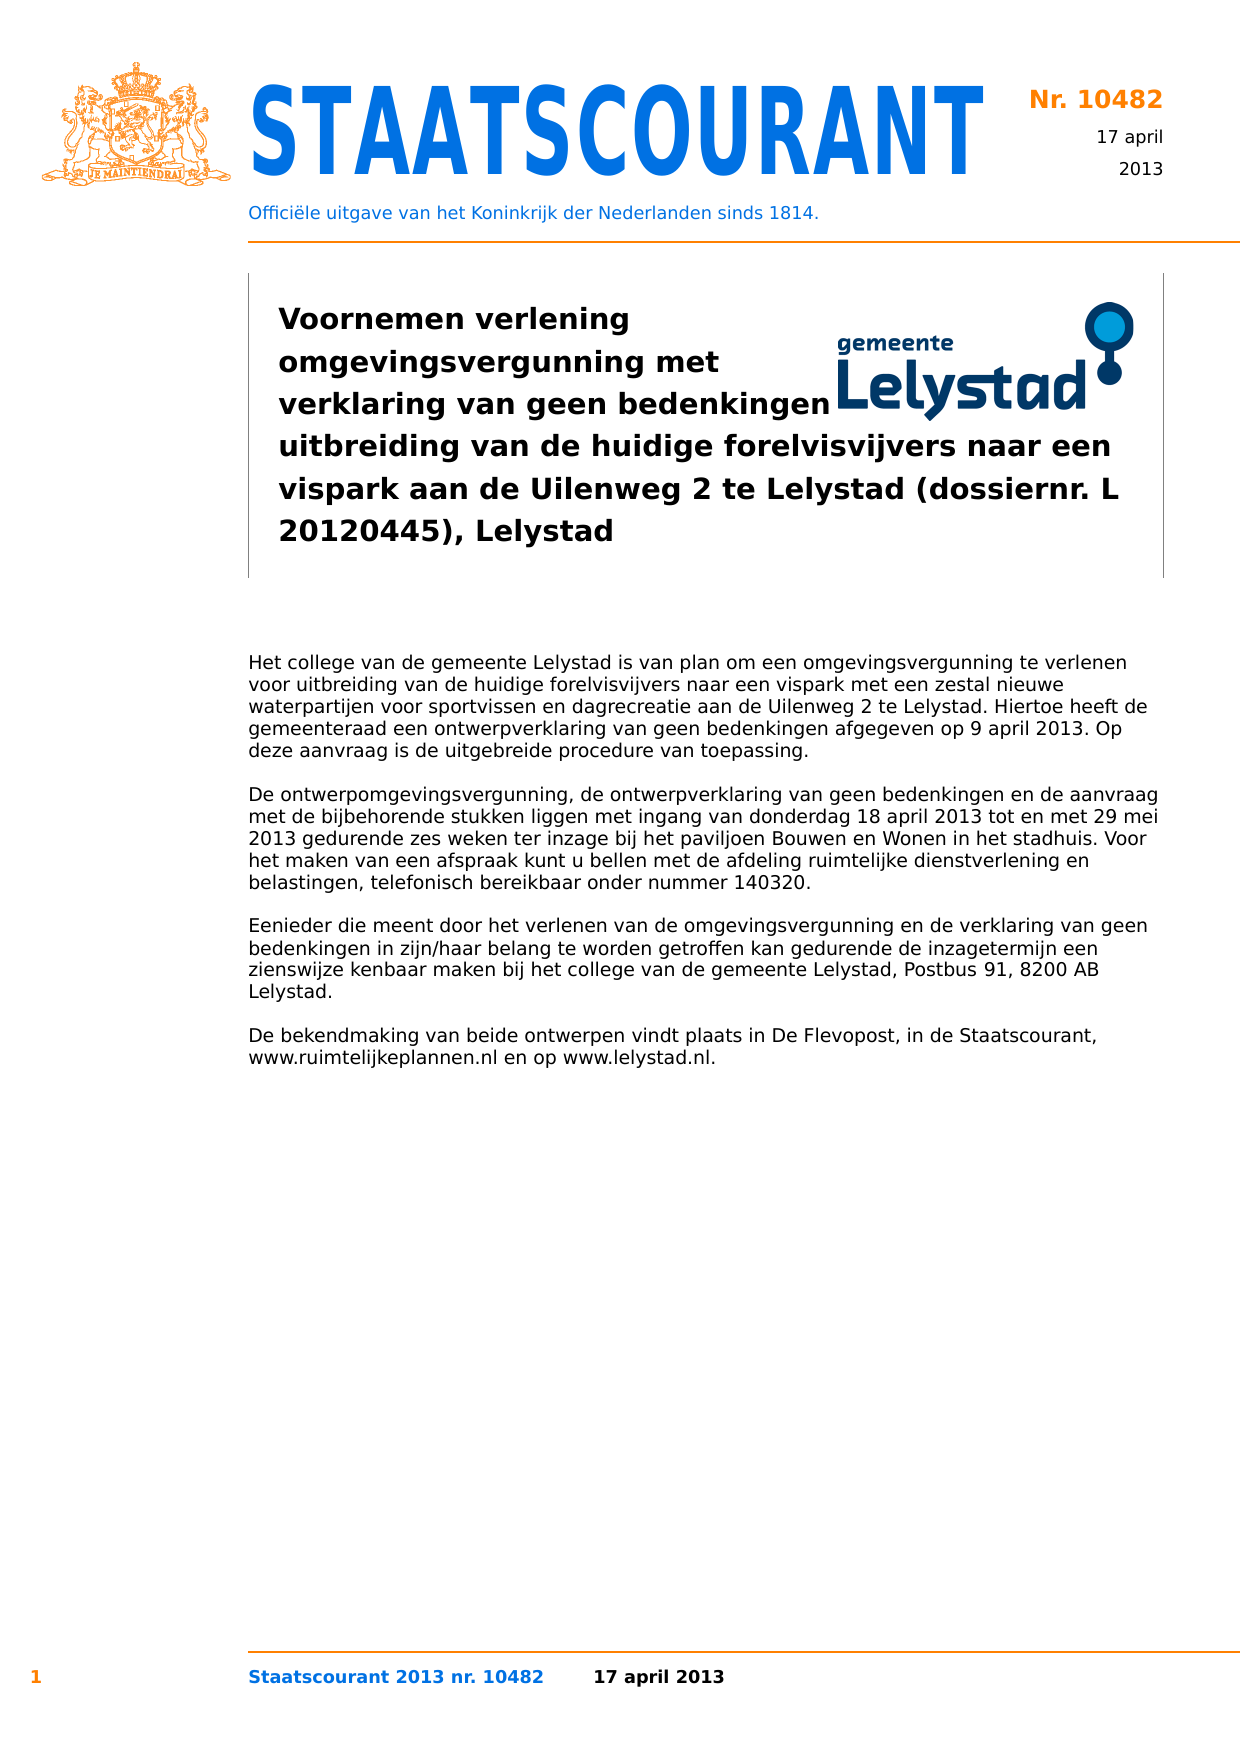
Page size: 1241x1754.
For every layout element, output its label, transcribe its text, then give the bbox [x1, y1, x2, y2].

picture [41, 62, 231, 186]
subtitle Voornemen verlening omgevingsvergunning met verklaring van geen bedenkingen uitbreiding van de huidige forelvisvijvers naar een vispark aan de Uilenweg 2 te Lelystad (dossiernr. L 20120445), Lelystad [249, 273, 1163, 578]
table_header STAATSCOURANT [248, 62, 998, 203]
text Het college van de gemeente Lelystad is van plan om een omgevingsvergunning te verlenen voor uitbreiding van de huidige forelvisvijvers naar een vispark met een zestal nieuwe waterpartijen voor sportvissen en dagrecreatie aan de Uilenweg 2 te Lelystad. Hiertoe heeft de gemeenteraad een ontwerpverklaring van geen bedenkingen afgegeven op 9 april 2013. Op deze aanvraag is de uitgebreide procedure van toepassing. [248, 652, 1163, 762]
table_cell 2013 [998, 153, 1240, 203]
picture [838, 302, 1134, 421]
table_header [25, 62, 248, 241]
table_cell Officiële uitgave van het Koninkrijk der Nederlanden sinds 1814. [248, 203, 1240, 241]
table_cell 17 april [998, 121, 1240, 153]
text De ontwerpomgevingsvergunning, de ontwerpverklaring van geen bedenkingen en de aanvraag met de bijbehorende stukken liggen met ingang van donderdag 18 april 2013 tot en met 29 mei 2013 gedurende zes weken ter inzage bij het paviljoen Bouwen en Wonen in het stadhuis. Voor het maken van een afspraak kunt u bellen met de afdeling ruimtelijke dienstverlening en belastingen, telefonisch bereikbaar onder nummer 140320. [248, 784, 1163, 893]
table_header Nr. 10482 [998, 62, 1240, 121]
text Eenieder die meent door het verlenen van de omgevingsvergunning en de verklaring van geen bedenkingen in zijn/haar belang te worden getroffen kan gedurende de inzagetermijn een zienswijze kenbaar maken bij het college van de gemeente Lelystad, Postbus 91, 8200 AB Lelystad. [248, 915, 1163, 1003]
text De bekendmaking van beide ontwerpen vindt plaats in De Flevopost, in de Staatscourant, www.ruimtelijkeplannen.nl en op www.lelystad.nl. [248, 1025, 1163, 1069]
